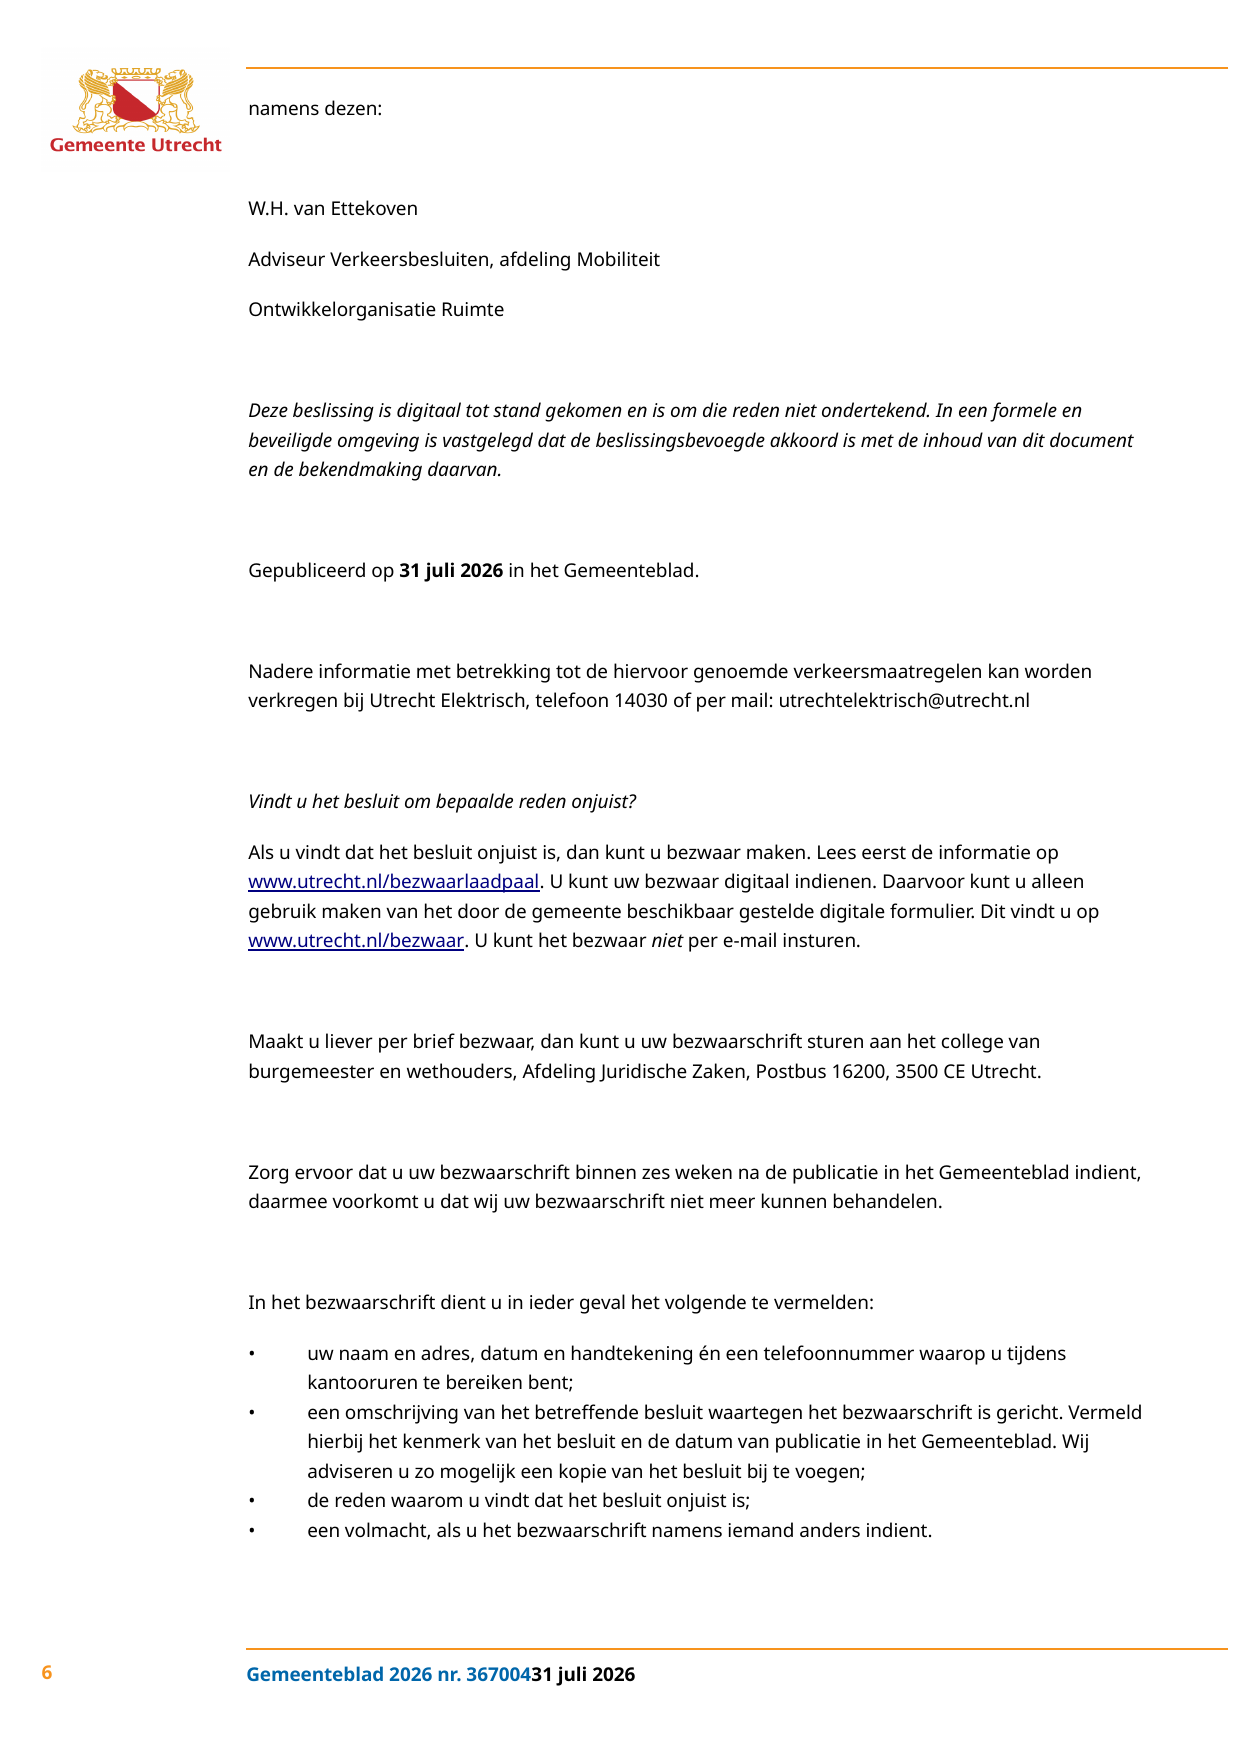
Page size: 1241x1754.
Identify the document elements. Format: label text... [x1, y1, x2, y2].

text Adviseur Verkeersbesluiten, afdeling Mobiliteit [248, 246, 1152, 272]
text W.H. van Ettekoven [248, 196, 1152, 221]
text namens dezen: [248, 95, 1152, 121]
picture [41, 47, 231, 172]
list een volmacht, als u het bezwaarschrift namens iemand anders indient. [248, 1517, 1152, 1543]
text Gepubliceerd op 31 juli 2026 in het Gemeenteblad. [248, 557, 1152, 583]
text Maakt u liever per brief bezwaar, dan kunt u uw bezwaarschrift sturen aan het college van burgemeester en wethouders, Afdeling Juridische Zaken, Postbus 16200, 3500 CE Utrecht. [248, 1028, 1152, 1084]
text Deze beslissing is digitaal tot stand gekomen en is om die reden niet ondertekend. In een formele en beveiligde omgeving is vastgelegd dat de beslissingsbevoegde akkoord is met de inhoud van dit document en de bekendmaking daarvan. [248, 397, 1152, 482]
list uw naam en adres, datum en handtekening én een telefoonnummer waarop u tijdens kantooruren te bereiken bent; [248, 1340, 1152, 1395]
list een omschrijving van het betreffende besluit waartegen het bezwaarschrift is gericht. Vermeld hierbij het kenmerk van het besluit en de datum van publicatie in het Gemeenteblad. Wij adviseren u zo mogelijk een kopie van het besluit bij te voegen; [248, 1399, 1152, 1484]
text Zorg ervoor dat u uw bezwaarschrift binnen zes weken na de publicatie in het Gemeenteblad indient, daarmee voorkomt u dat wij uw bezwaarschrift niet meer kunnen behandelen. [248, 1159, 1152, 1214]
list de reden waarom u vindt dat het besluit onjuist is; [248, 1488, 1152, 1513]
text Nadere informatie met betrekking tot de hiervoor genoemde verkeersmaatregelen kan worden verkregen bij Utrecht Elektrisch, telefoon 14030 of per mail: utrechtelektrisch@utrecht.nl [248, 658, 1152, 713]
text In het bezwaarschrift dient u in ieder geval het volgende te vermelden: [248, 1289, 1152, 1315]
text Als u vindt dat het besluit onjuist is, dan kunt u bezwaar maken. Lees eerst de informatie op www.utrecht.nl/bezwaarlaadpaal. U kunt uw bezwaar digitaal indienen. Daarvoor kunt u alleen gebruik maken van het door de gemeente beschikbaar gestelde digitale formulier. Dit vindt u op www.utrecht.nl/bezwaar. U kunt het bezwaar niet per e-mail insturen. [248, 839, 1152, 953]
text Vindt u het besluit om bepaalde reden onjuist? [248, 788, 1152, 814]
text Ontwikkelorganisatie Ruimte [248, 296, 1152, 322]
